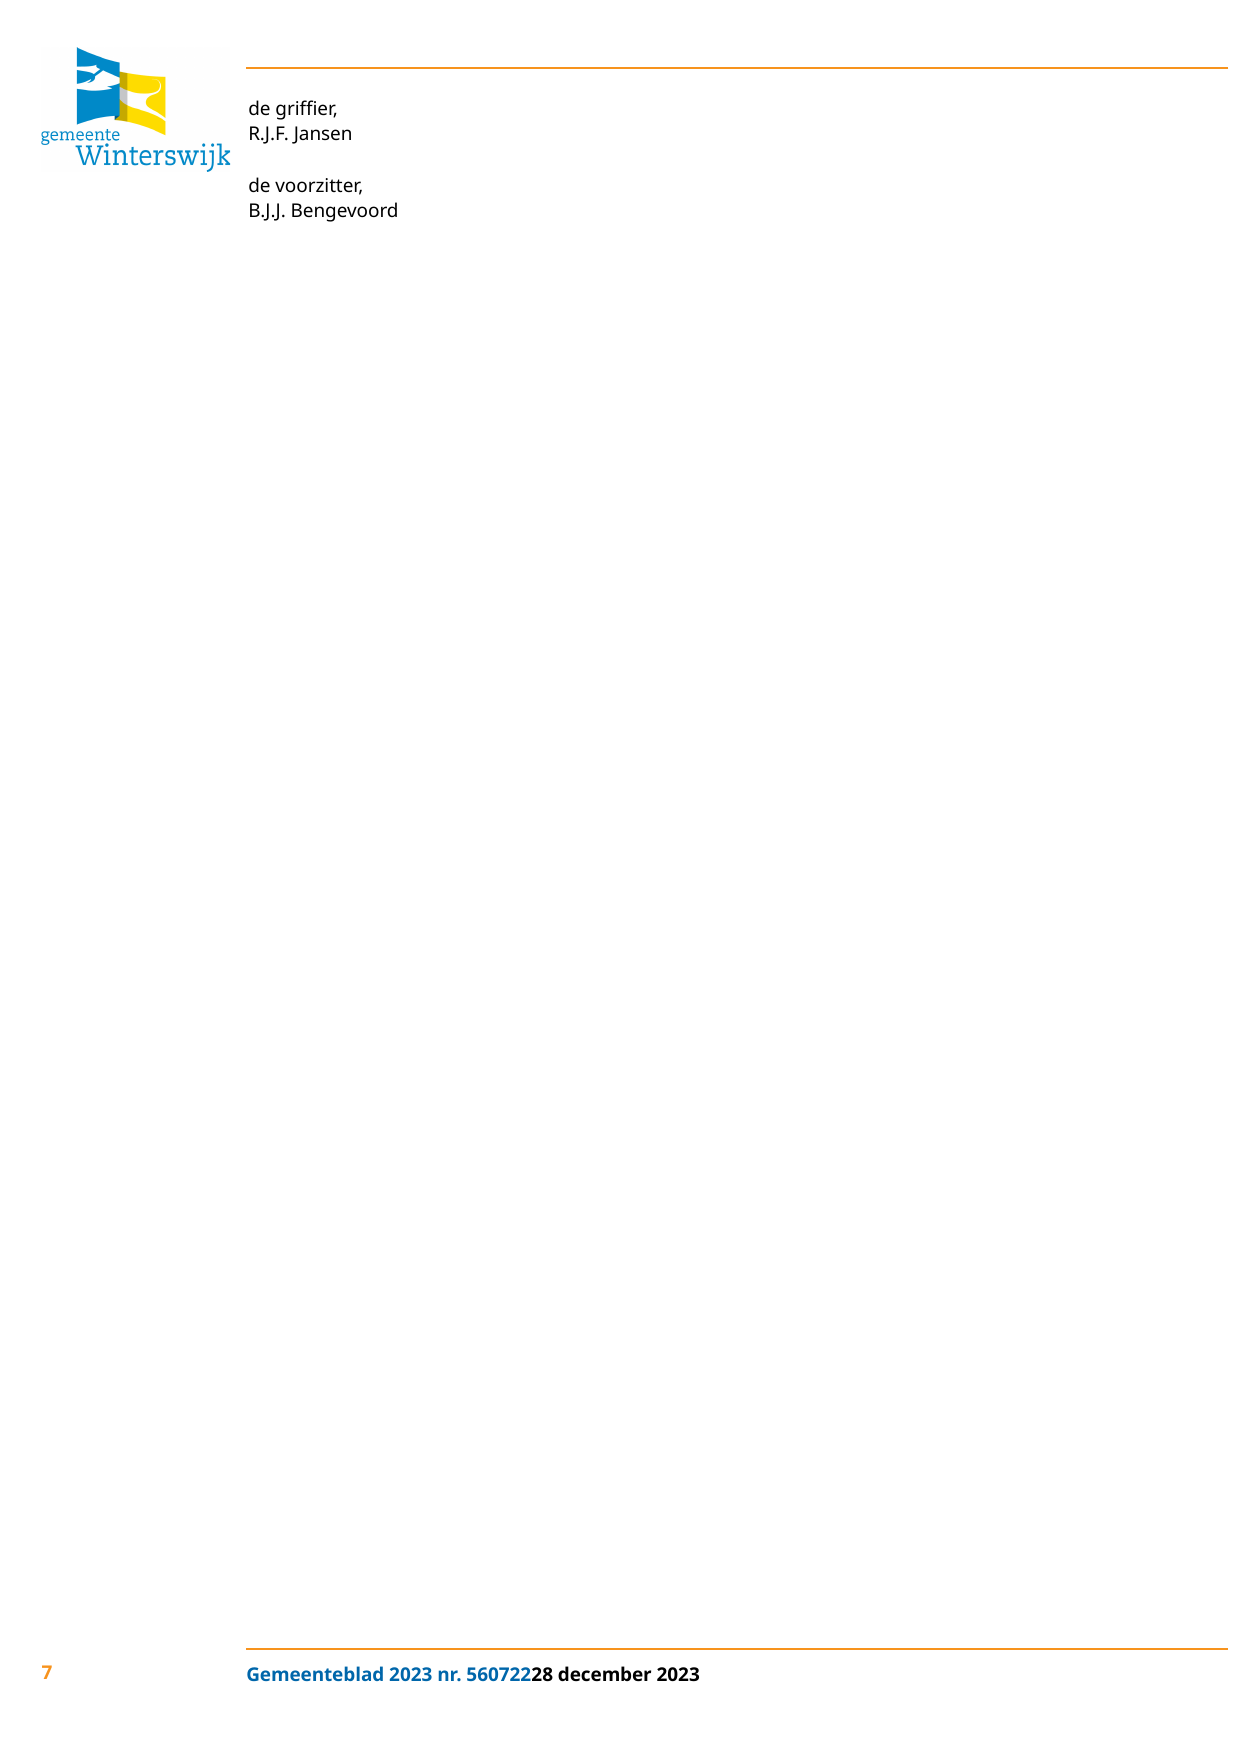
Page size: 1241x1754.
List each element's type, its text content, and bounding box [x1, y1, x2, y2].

text R.J.F. Jansen [248, 121, 1152, 146]
picture [225, 153, 231, 162]
picture [41, 47, 231, 172]
text de griffier, [248, 95, 1152, 121]
text de voorzitter, [248, 172, 1152, 198]
text B.J.J. Bengevoord [248, 198, 1152, 223]
